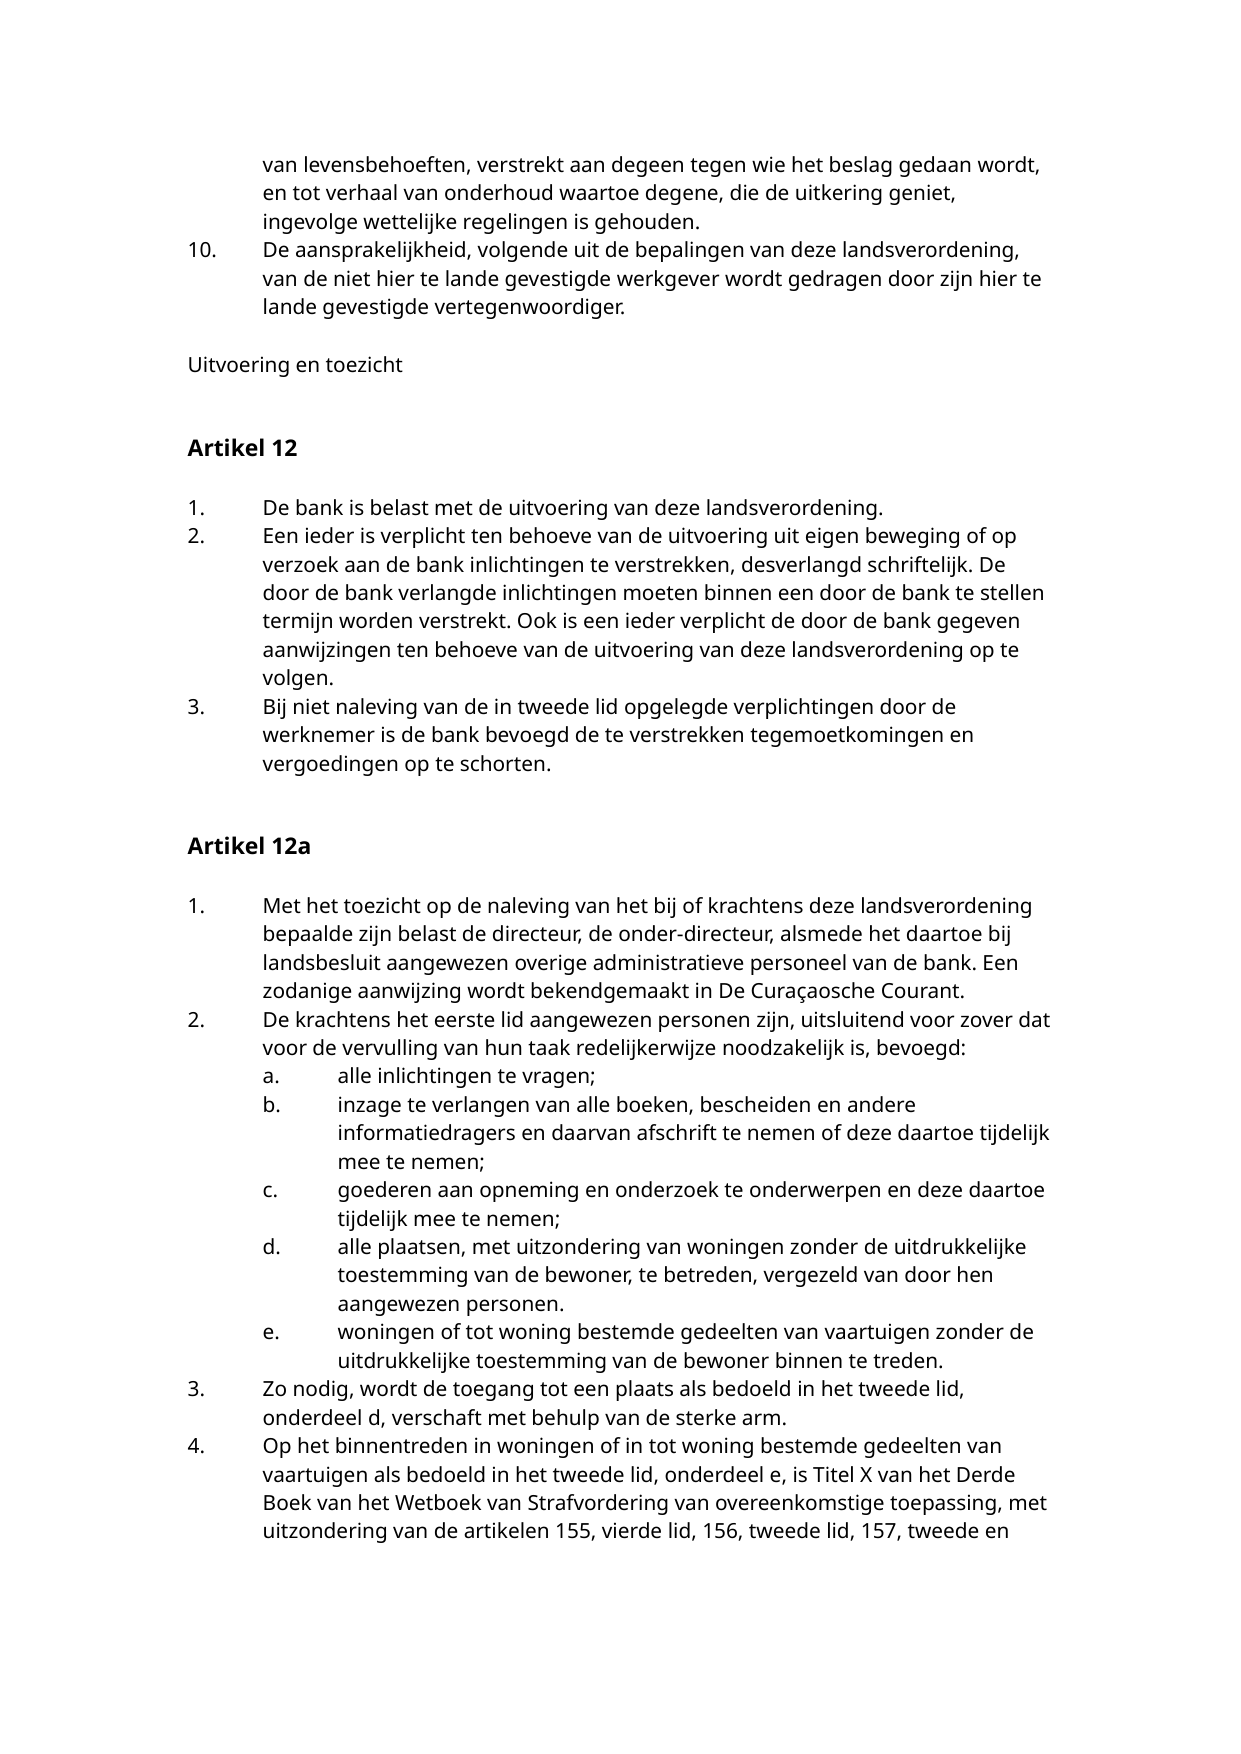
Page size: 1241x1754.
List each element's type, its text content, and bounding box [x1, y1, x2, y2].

list goederen aan opneming en onderzoek te onderwerpen en deze daartoe tijdelijk mee te nemen; [262, 1175, 1053, 1232]
list Een ieder is verplicht ten behoeve van de uitvoering uit eigen beweging of op verzoek aan de bank inlichtingen te verstrekken, desverlangd schriftelijk. De door de bank verlangde inlichtingen moeten binnen een door de bank te stellen termijn worden verstrekt. Ook is een ieder verplicht de door de bank gegeven aanwijzingen ten behoeve van de uitvoering van deze landsverordening op te volgen. [187, 521, 1053, 692]
subtitle Artikel 12a [187, 830, 1053, 861]
list Zo nodig, wordt de toegang tot een plaats als bedoeld in het tweede lid, onderdeel d, verschaft met behulp van de sterke arm. [187, 1374, 1053, 1431]
list Bij niet naleving van de in tweede lid opgelegde verplichtingen door de werknemer is de bank bevoegd de te verstrekken tegemoetkomingen en vergoedingen op te schorten. [187, 692, 1053, 777]
subtitle Uitvoering en toezicht [187, 351, 1053, 379]
list De bank is belast met de uitvoering van deze landsverordening. [187, 493, 1053, 521]
list Op het binnentreden in woningen of in tot woning bestemde gedeelten van vaartuigen als bedoeld in het tweede lid, onderdeel e, is Titel X van het Derde Boek van het Wetboek van Strafvordering van overeenkomstige toepassing, met uitzondering van de artikelen 155, vierde lid, 156, tweede lid, 157, tweede en [187, 1431, 1053, 1545]
subtitle Artikel 12 [187, 432, 1053, 463]
list alle plaatsen, met uitzondering van woningen zonder de uitdrukkelijke toestemming van de bewoner, te betreden, vergezeld van door hen aangewezen personen. [262, 1232, 1053, 1317]
list van levensbehoeften, verstrekt aan degeen tegen wie het beslag gedaan wordt, en tot verhaal van onderhoud waartoe degene, die de uitkering geniet, ingevolge wettelijke regelingen is gehouden. [187, 150, 1053, 235]
list alle inlichtingen te vragen; [262, 1062, 1053, 1090]
list Met het toezicht op de naleving van het bij of krachtens deze landsverordening bepaalde zijn belast de directeur, de onder-directeur, alsmede het daartoe bij landsbesluit aangewezen overige administratieve personeel van de bank. Een zodanige aanwijzing wordt bekendgemaakt in De Curaçaosche Courant. [187, 891, 1053, 1005]
list De krachtens het eerste lid aangewezen personen zijn, uitsluitend voor zover dat voor de vervulling van hun taak redelijkerwijze noodzakelijk is, bevoegd: [187, 1005, 1053, 1062]
list woningen of tot woning bestemde gedeelten van vaartuigen zonder de uitdrukkelijke toestemming van de bewoner binnen te treden. [262, 1317, 1053, 1374]
list inzage te verlangen van alle boeken, bescheiden en andere informatiedragers en daarvan afschrift te nemen of deze daartoe tijdelijk mee te nemen; [262, 1090, 1053, 1175]
list De aansprakelijkheid, volgende uit de bepalingen van deze landsverordening, van de niet hier te lande gevestigde werkgever wordt gedragen door zijn hier te lande gevestigde vertegenwoordiger. [187, 235, 1053, 321]
